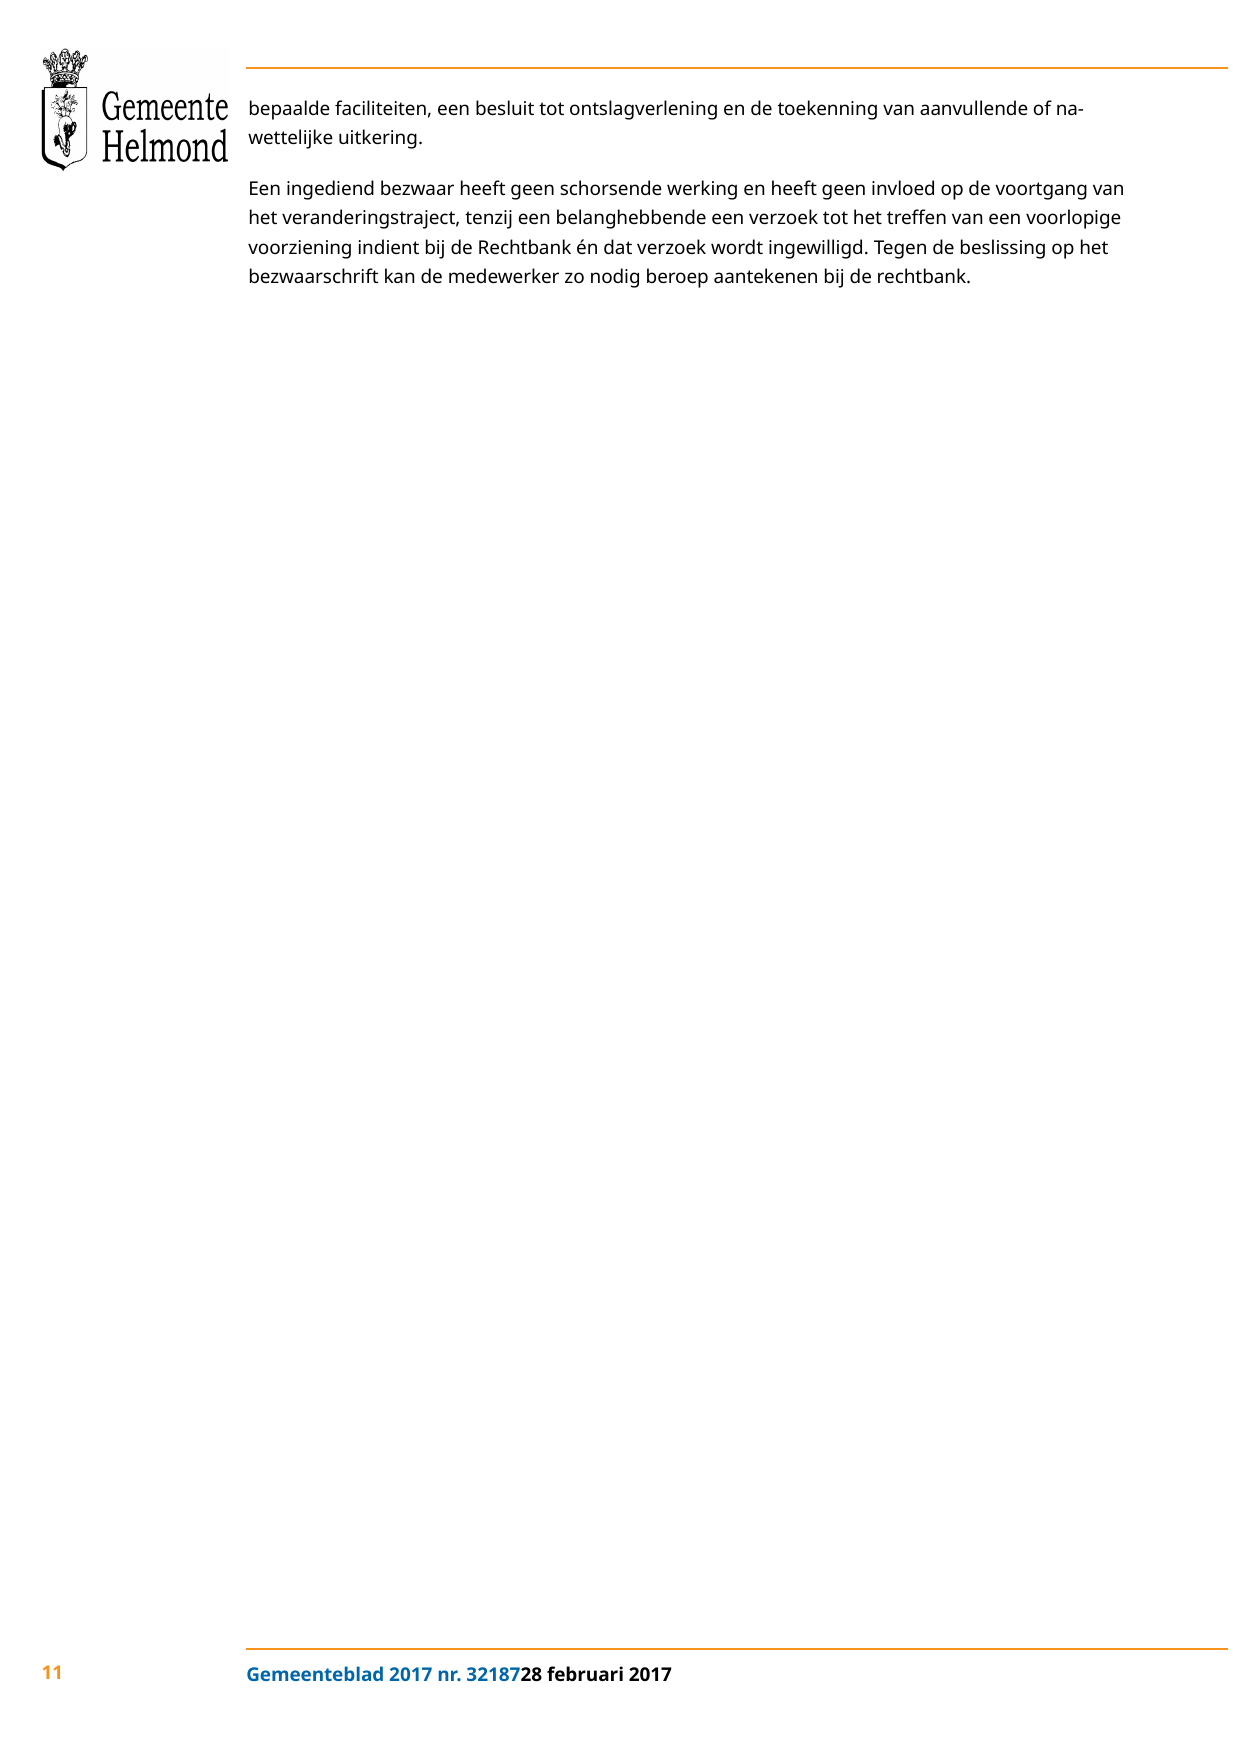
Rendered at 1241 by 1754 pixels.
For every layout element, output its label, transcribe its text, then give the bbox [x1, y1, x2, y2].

text bepaalde faciliteiten, een besluit tot ontslagverlening en de toekenning van aanvullende of na-wettelijke uitkering. [248, 95, 1152, 150]
text Een ingediend bezwaar heeft geen schorsende werking en heeft geen invloed op de voortgang van het veranderingstraject, tenzij een belanghebbende een verzoek tot het treffen van een voorlopige voorziening indient bij de Rechtbank én dat verzoek wordt ingewilligd. Tegen de beslissing op het bezwaarschrift kan de medewerker zo nodig beroep aantekenen bij de rechtbank. [248, 175, 1152, 289]
picture [41, 47, 231, 172]
